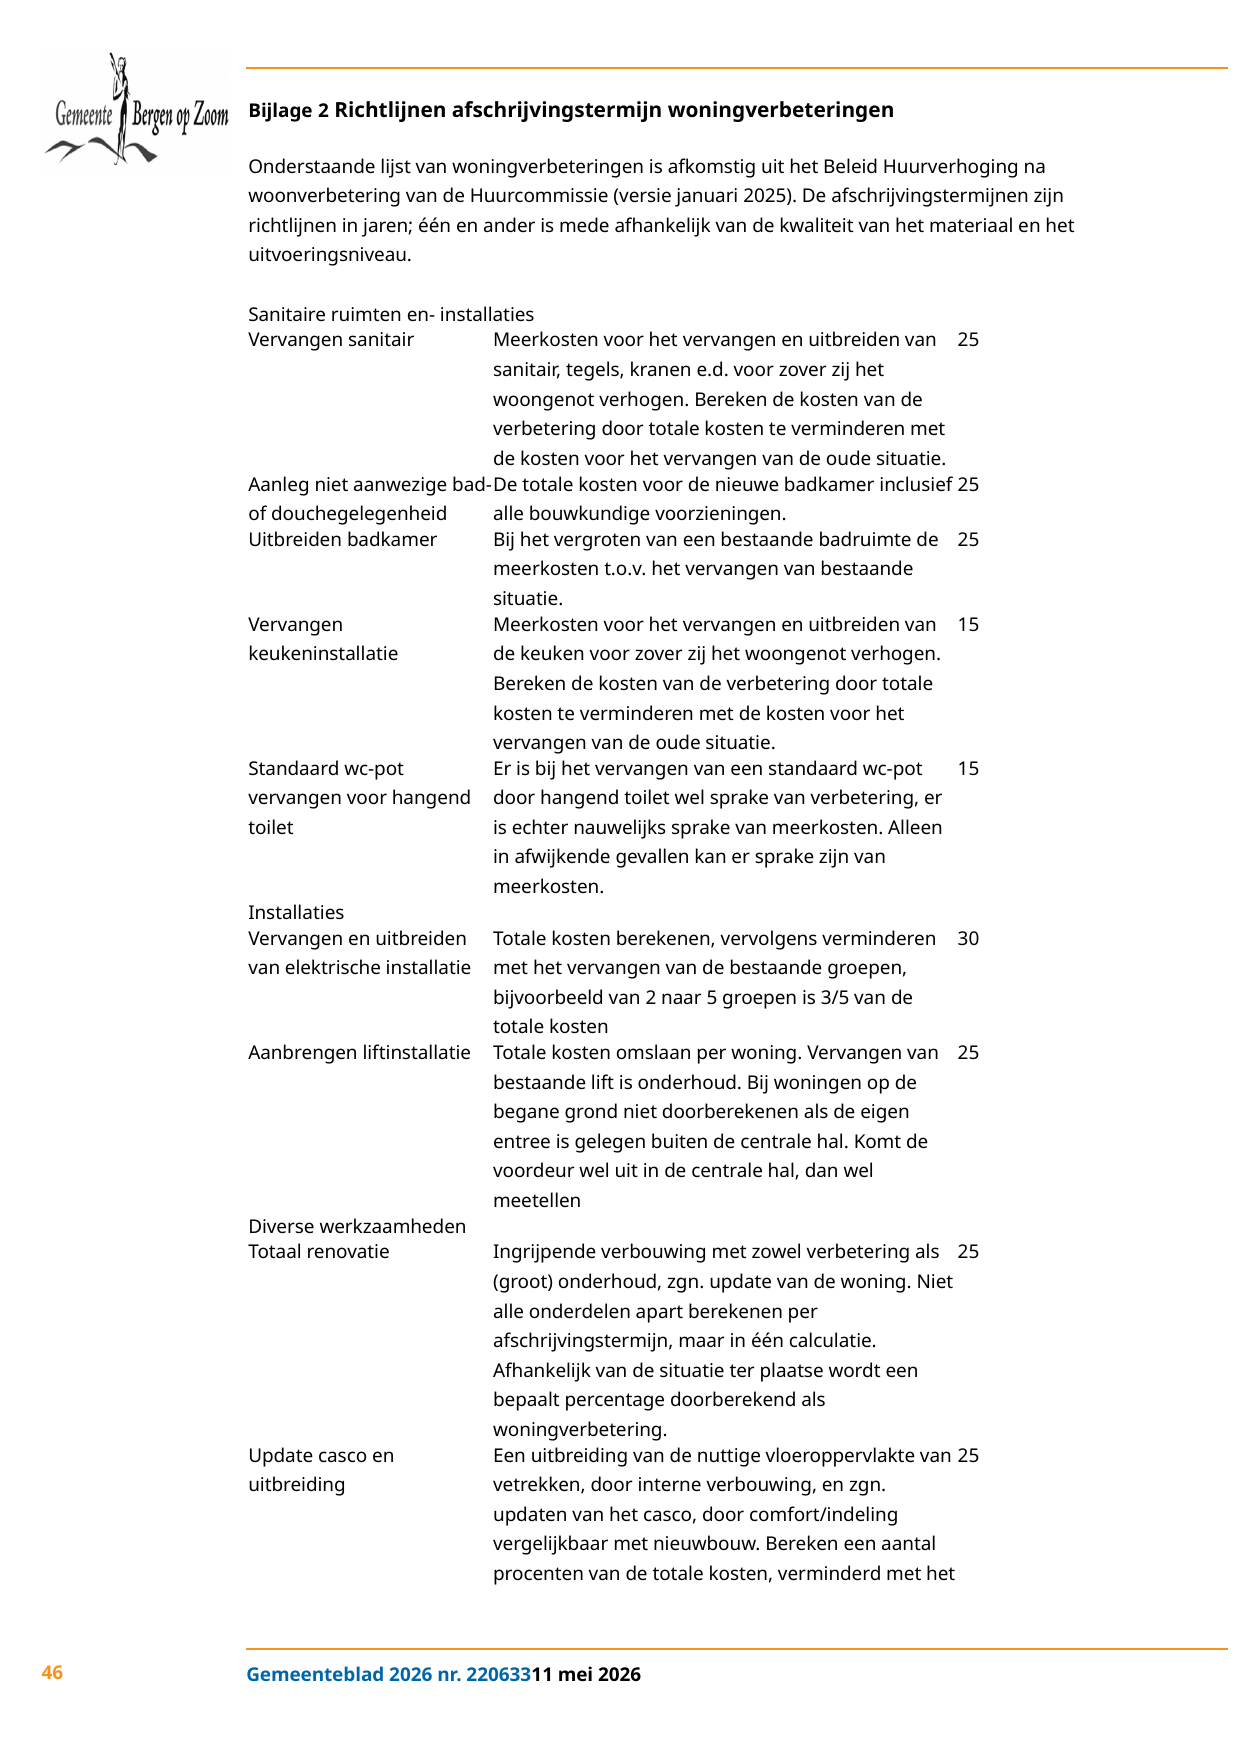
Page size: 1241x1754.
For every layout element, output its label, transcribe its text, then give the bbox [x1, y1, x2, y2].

table_cell 15 [958, 755, 1152, 899]
table_cell Totale kosten omslaan per woning. Vervangen van bestaande lift is onderhoud. Bij woningen op de begane grond niet doorberekenen als de eigen entree is gelegen buiten de centrale hal. Komt de voordeur wel uit in de centrale hal, dan wel meetellen [493, 1039, 957, 1213]
table_cell Totale kosten berekenen, vervolgens verminderen met het vervangen van de bestaande groepen, bijvoorbeeld van 2 naar 5 groepen is 3/5 van de totale kosten [493, 925, 957, 1039]
table_header Sanitaire ruimten en- installaties [248, 301, 1152, 327]
table_cell 25 [958, 1039, 1152, 1213]
table_cell Een uitbreiding van de nuttige vloeroppervlakte van vetrekken, door interne verbouwing, en zgn. updaten van het casco, door comfort/indeling vergelijkbaar met nieuwbouw. Bereken een aantal procenten van de totale kosten, verminderd met het [493, 1442, 957, 1586]
picture [41, 47, 231, 172]
table_cell 15 [958, 611, 1152, 755]
table_cell Uitbreiden badkamer [248, 526, 493, 611]
table_cell Vervangen sanitair [248, 327, 493, 471]
table_cell Aanleg niet aanwezige bad- of douchegelegenheid [248, 471, 493, 526]
table_cell Ingrijpende verbouwing met zowel verbetering als (groot) onderhoud, zgn. update van de woning. Niet alle onderdelen apart berekenen per afschrijvingstermijn, maar in één calculatie. Afhankelijk van de situatie ter plaatse wordt een bepaalt percentage doorberekend als woningverbetering. [493, 1239, 957, 1442]
table_cell Totaal renovatie [248, 1239, 493, 1442]
table_cell 30 [958, 925, 1152, 1039]
table_cell De totale kosten voor de nieuwe badkamer inclusief alle bouwkundige voorzieningen. [493, 471, 957, 526]
table_cell Bij het vergroten van een bestaande badruimte de meerkosten t.o.v. het vervangen van bestaande situatie. [493, 526, 957, 611]
table_cell Meerkosten voor het vervangen en uitbreiden van sanitair, tegels, kranen e.d. voor zover zij het woongenot verhogen. Bereken de kosten van de verbetering door totale kosten te verminderen met de kosten voor het vervangen van de oude situatie. [493, 327, 957, 471]
table_cell 25 [958, 471, 1152, 526]
table_cell 25 [958, 526, 1152, 611]
table_cell Standaard wc-pot vervangen voor hangend toilet [248, 755, 493, 899]
table_cell 25 [958, 1442, 1152, 1586]
table_cell 25 [958, 327, 1152, 471]
table_cell Diverse werkzaamheden [248, 1213, 1152, 1239]
table_cell Er is bij het vervangen van een standaard wc-pot door hangend toilet wel sprake van verbetering, er is echter nauwelijks sprake van meerkosten. Alleen in afwijkende gevallen kan er sprake zijn van meerkosten. [493, 755, 957, 899]
table_cell Vervangen en uitbreiden van elektrische installatie [248, 925, 493, 1039]
text Bijlage 2 Richtlijnen afschrijvingstermijn woningverbeteringen [248, 95, 1152, 123]
table_cell Aanbrengen liftinstallatie [248, 1039, 493, 1213]
table_cell Vervangen keukeninstallatie [248, 611, 493, 755]
text Onderstaande lijst van woningverbeteringen is afkomstig uit het Beleid Huurverhoging na woonverbetering van de Huurcommissie (versie januari 2025). De afschrijvingstermijnen zijn richtlijnen in jaren; één en ander is mede afhankelijk van de kwaliteit van het materiaal en het uitvoeringsniveau. [248, 153, 1152, 267]
table_cell 25 [958, 1239, 1152, 1442]
table_cell Update casco en uitbreiding [248, 1442, 493, 1586]
table_cell Installaties [248, 899, 1152, 925]
table_cell Meerkosten voor het vervangen en uitbreiden van de keuken voor zover zij het woongenot verhogen. Bereken de kosten van de verbetering door totale kosten te verminderen met de kosten voor het vervangen van de oude situatie. [493, 611, 957, 755]
